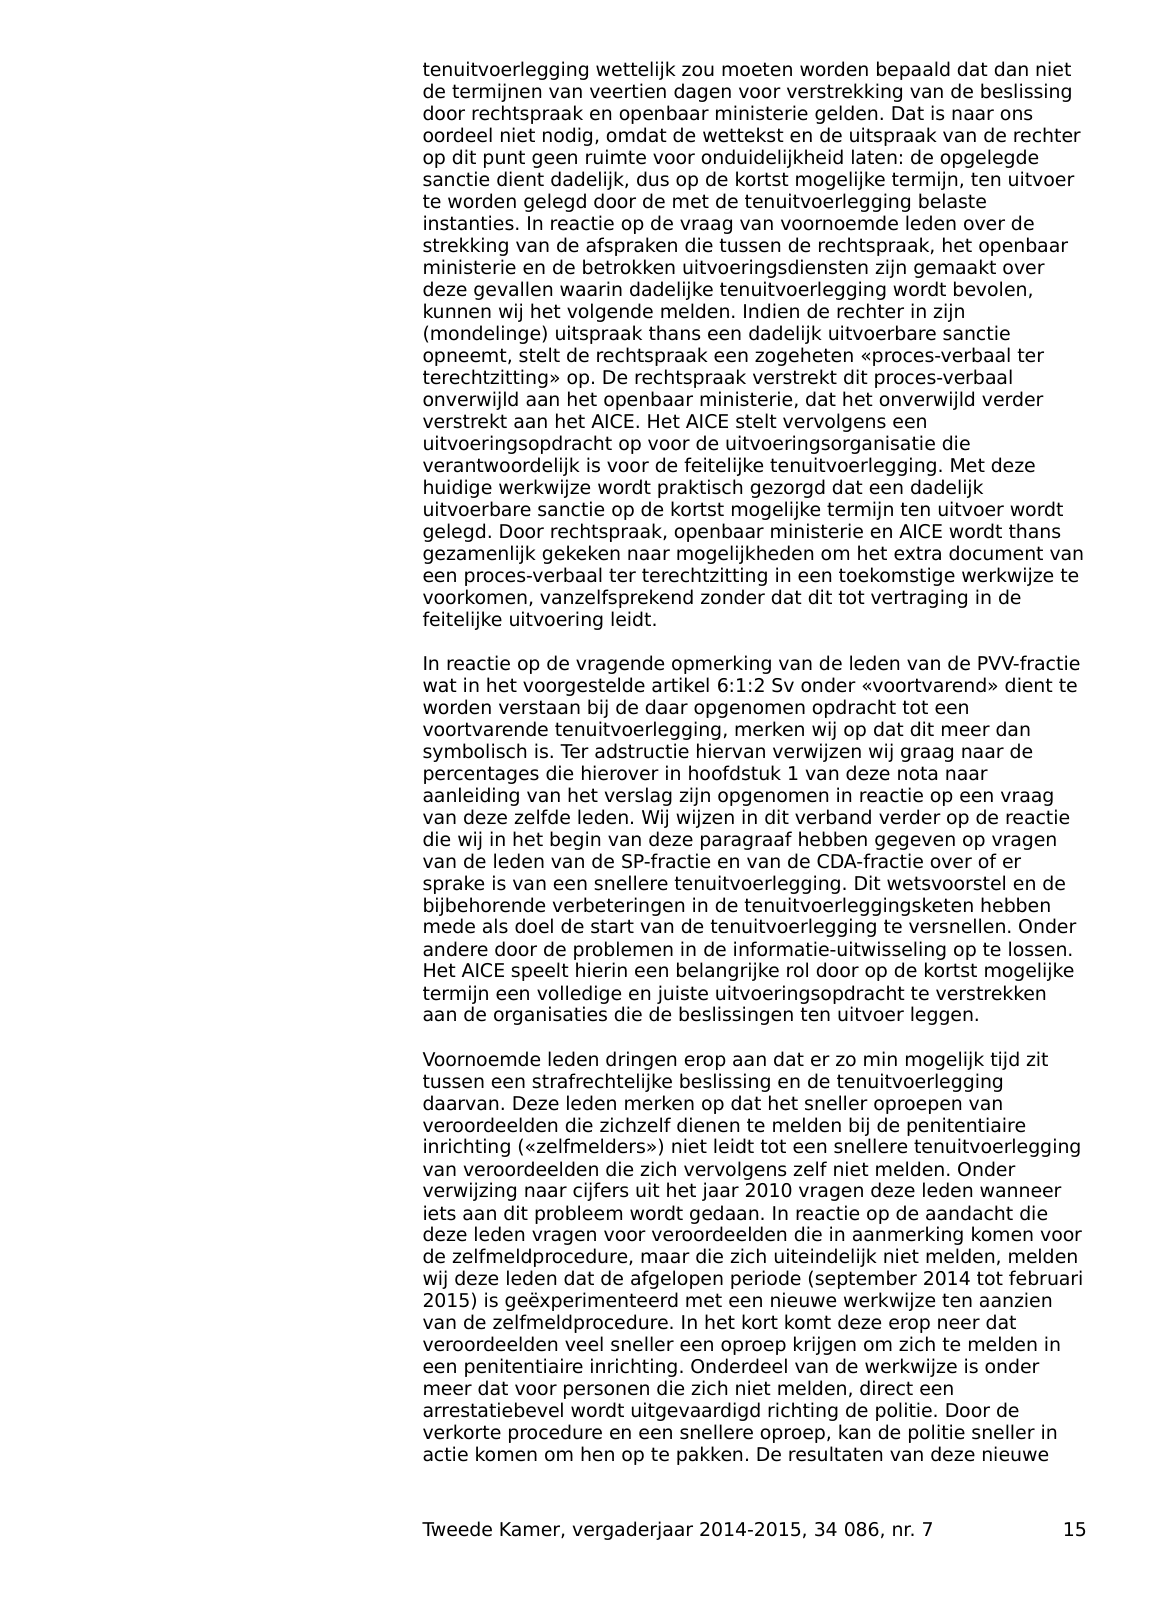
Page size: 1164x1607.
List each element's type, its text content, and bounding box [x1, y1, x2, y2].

text In reactie op de vragende opmerking van de leden van de PVV-fractie wat in het voorgestelde artikel 6:1:2 Sv onder «voortvarend» dient te worden verstaan bij de daar opgenomen opdracht tot een voortvarende tenuitvoerlegging, merken wij op dat dit meer dan symbolisch is. Ter adstructie hiervan verwijzen wij graag naar de percentages die hierover in hoofdstuk 1 van deze nota naar aanleiding van het verslag zijn opgenomen in reactie op een vraag van deze zelfde leden. Wij wijzen in dit verband verder op de reactie die wij in het begin van deze paragraaf hebben gegeven op vragen van de leden van de SP-fractie en van de CDA-fractie over of er sprake is van een snellere tenuitvoerlegging. Dit wetsvoorstel en de bijbehorende verbeteringen in de tenuitvoerleggingsketen hebben mede als doel de start van de tenuitvoerlegging te versnellen. Onder andere door de problemen in de informatie-uitwisseling op te lossen. Het AICE speelt hierin een belangrijke rol door op de kortst mogelijke termijn een volledige en juiste uitvoeringsopdracht te verstrekken aan de organisaties die de beslissingen ten uitvoer leggen. [422, 653, 1087, 1026]
text Voornoemde leden dringen erop aan dat er zo min mogelijk tijd zit tussen een strafrechtelijke beslissing en de tenuitvoerlegging daarvan. Deze leden merken op dat het sneller oproepen van veroordeelden die zichzelf dienen te melden bij de penitentiaire inrichting («zelfmelders») niet leidt tot een snellere tenuitvoerlegging van veroordeelden die zich vervolgens zelf niet melden. Onder verwijzing naar cijfers uit het jaar 2010 vragen deze leden wanneer iets aan dit probleem wordt gedaan. In reactie op de aandacht die deze leden vragen voor veroordeelden die in aanmerking komen voor de zelfmeldprocedure, maar die zich uiteindelijk niet melden, melden wij deze leden dat de afgelopen periode (september 2014 tot februari 2015) is geëxperimenteerd met een nieuwe werkwijze ten aanzien van de zelfmeldprocedure. In het kort komt deze erop neer dat veroordeelden veel sneller een oproep krijgen om zich te melden in een penitentiaire inrichting. Onderdeel van de werkwijze is onder meer dat voor personen die zich niet melden, direct een arrestatiebevel wordt uitgevaardigd richting de politie. Door de verkorte procedure en een snellere oproep, kan de politie sneller in actie komen om hen op te pakken. De resultaten van deze nieuwe [422, 1048, 1087, 1466]
text tenuitvoerlegging wettelijk zou moeten worden bepaald dat dan niet de termijnen van veertien dagen voor verstrekking van de beslissing door rechtspraak en openbaar ministerie gelden. Dat is naar ons oordeel niet nodig, omdat de wettekst en de uitspraak van de rechter op dit punt geen ruimte voor onduidelijkheid laten: de opgelegde sanctie dient dadelijk, dus op de kortst mogelijke termijn, ten uitvoer te worden gelegd door de met de tenuitvoerlegging belaste instanties. In reactie op de vraag van voornoemde leden over de strekking van de afspraken die tussen de rechtspraak, het openbaar ministerie en de betrokken uitvoeringsdiensten zijn gemaakt over deze gevallen waarin dadelijke tenuitvoerlegging wordt bevolen, kunnen wij het volgende melden. Indien de rechter in zijn (mondelinge) uitspraak thans een dadelijk uitvoerbare sanctie opneemt, stelt de rechtspraak een zogeheten «proces-verbaal ter terechtzitting» op. De rechtspraak verstrekt dit proces-verbaal onverwijld aan het openbaar ministerie, dat het onverwijld verder verstrekt aan het AICE. Het AICE stelt vervolgens een uitvoeringsopdracht op voor de uitvoeringsorganisatie die verantwoordelijk is voor de feitelijke tenuitvoerlegging. Met deze huidige werkwijze wordt praktisch gezorgd dat een dadelijk uitvoerbare sanctie op de kortst mogelijke termijn ten uitvoer wordt gelegd. Door rechtspraak, openbaar ministerie en AICE wordt thans gezamenlijk gekeken naar mogelijkheden om het extra document van een proces-verbaal ter terechtzitting in een toekomstige werkwijze te voorkomen, vanzelfsprekend zonder dat dit tot vertraging in de feitelijke uitvoering leidt. [422, 59, 1087, 631]
